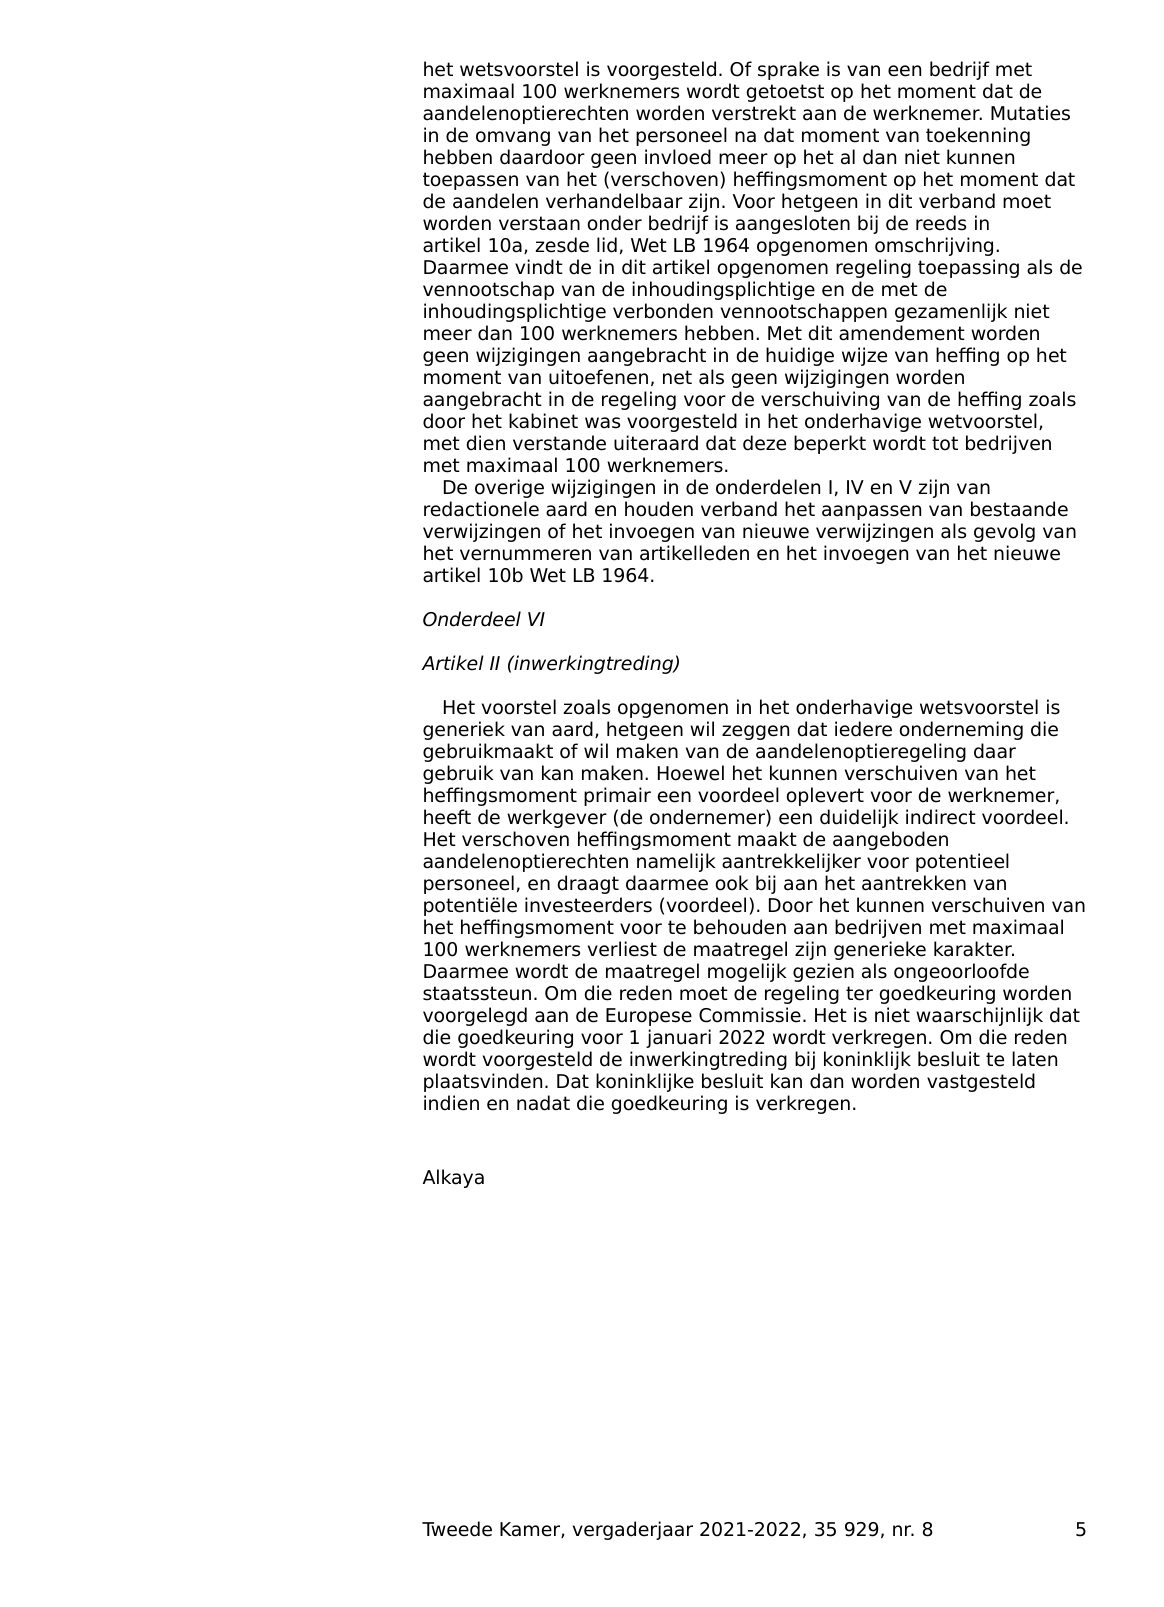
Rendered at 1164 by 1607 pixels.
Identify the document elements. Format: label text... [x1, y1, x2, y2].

text Alkaya [422, 1145, 1087, 1189]
subtitle Artikel II (inwerkingtreding) [422, 653, 1087, 675]
subtitle Onderdeel VI [422, 609, 1087, 631]
text De overige wijzigingen in de onderdelen I, IV en V zijn van redactionele aard en houden verband het aanpassen van bestaande verwijzingen of het invoegen van nieuwe verwijzingen als gevolg van het vernummeren van artikelleden en het invoegen van het nieuwe artikel 10b Wet LB 1964. [422, 477, 1087, 587]
text Het voorstel zoals opgenomen in het onderhavige wetsvoorstel is generiek van aard, hetgeen wil zeggen dat iedere onderneming die gebruikmaakt of wil maken van de aandelenoptieregeling daar gebruik van kan maken. Hoewel het kunnen verschuiven van het heffingsmoment primair een voordeel oplevert voor de werknemer, heeft de werkgever (de ondernemer) een duidelijk indirect voordeel. Het verschoven heffingsmoment maakt de aangeboden aandelenoptierechten namelijk aantrekkelijker voor potentieel personeel, en draagt daarmee ook bij aan het aantrekken van potentiële investeerders (voordeel). Door het kunnen verschuiven van het heffingsmoment voor te behouden aan bedrijven met maximaal 100 werknemers verliest de maatregel zijn generieke karakter. Daarmee wordt de maatregel mogelijk gezien als ongeoorloofde staatssteun. Om die reden moet de regeling ter goedkeuring worden voorgelegd aan de Europese Commissie. Het is niet waarschijnlijk dat die goedkeuring voor 1 januari 2022 wordt verkregen. Om die reden wordt voorgesteld de inwerkingtreding bij koninklijk besluit te laten plaatsvinden. Dat koninklijke besluit kan dan worden vastgesteld indien en nadat die goedkeuring is verkregen. [422, 697, 1087, 1115]
text het wetsvoorstel is voorgesteld. Of sprake is van een bedrijf met maximaal 100 werknemers wordt getoetst op het moment dat de aandelenoptierechten worden verstrekt aan de werknemer. Mutaties in de omvang van het personeel na dat moment van toekenning hebben daardoor geen invloed meer op het al dan niet kunnen toepassen van het (verschoven) heffingsmoment op het moment dat de aandelen verhandelbaar zijn. Voor hetgeen in dit verband moet worden verstaan onder bedrijf is aangesloten bij de reeds in artikel 10a, zesde lid, Wet LB 1964 opgenomen omschrijving. Daarmee vindt de in dit artikel opgenomen regeling toepassing als de vennootschap van de inhoudingsplichtige en de met de inhoudingsplichtige verbonden vennootschappen gezamenlijk niet meer dan 100 werknemers hebben. Met dit amendement worden geen wijzigingen aangebracht in de huidige wijze van heffing op het moment van uitoefenen, net als geen wijzigingen worden aangebracht in de regeling voor de verschuiving van de heffing zoals door het kabinet was voorgesteld in het onderhavige wetvoorstel, met dien verstande uiteraard dat deze beperkt wordt tot bedrijven met maximaal 100 werknemers. [422, 59, 1087, 477]
